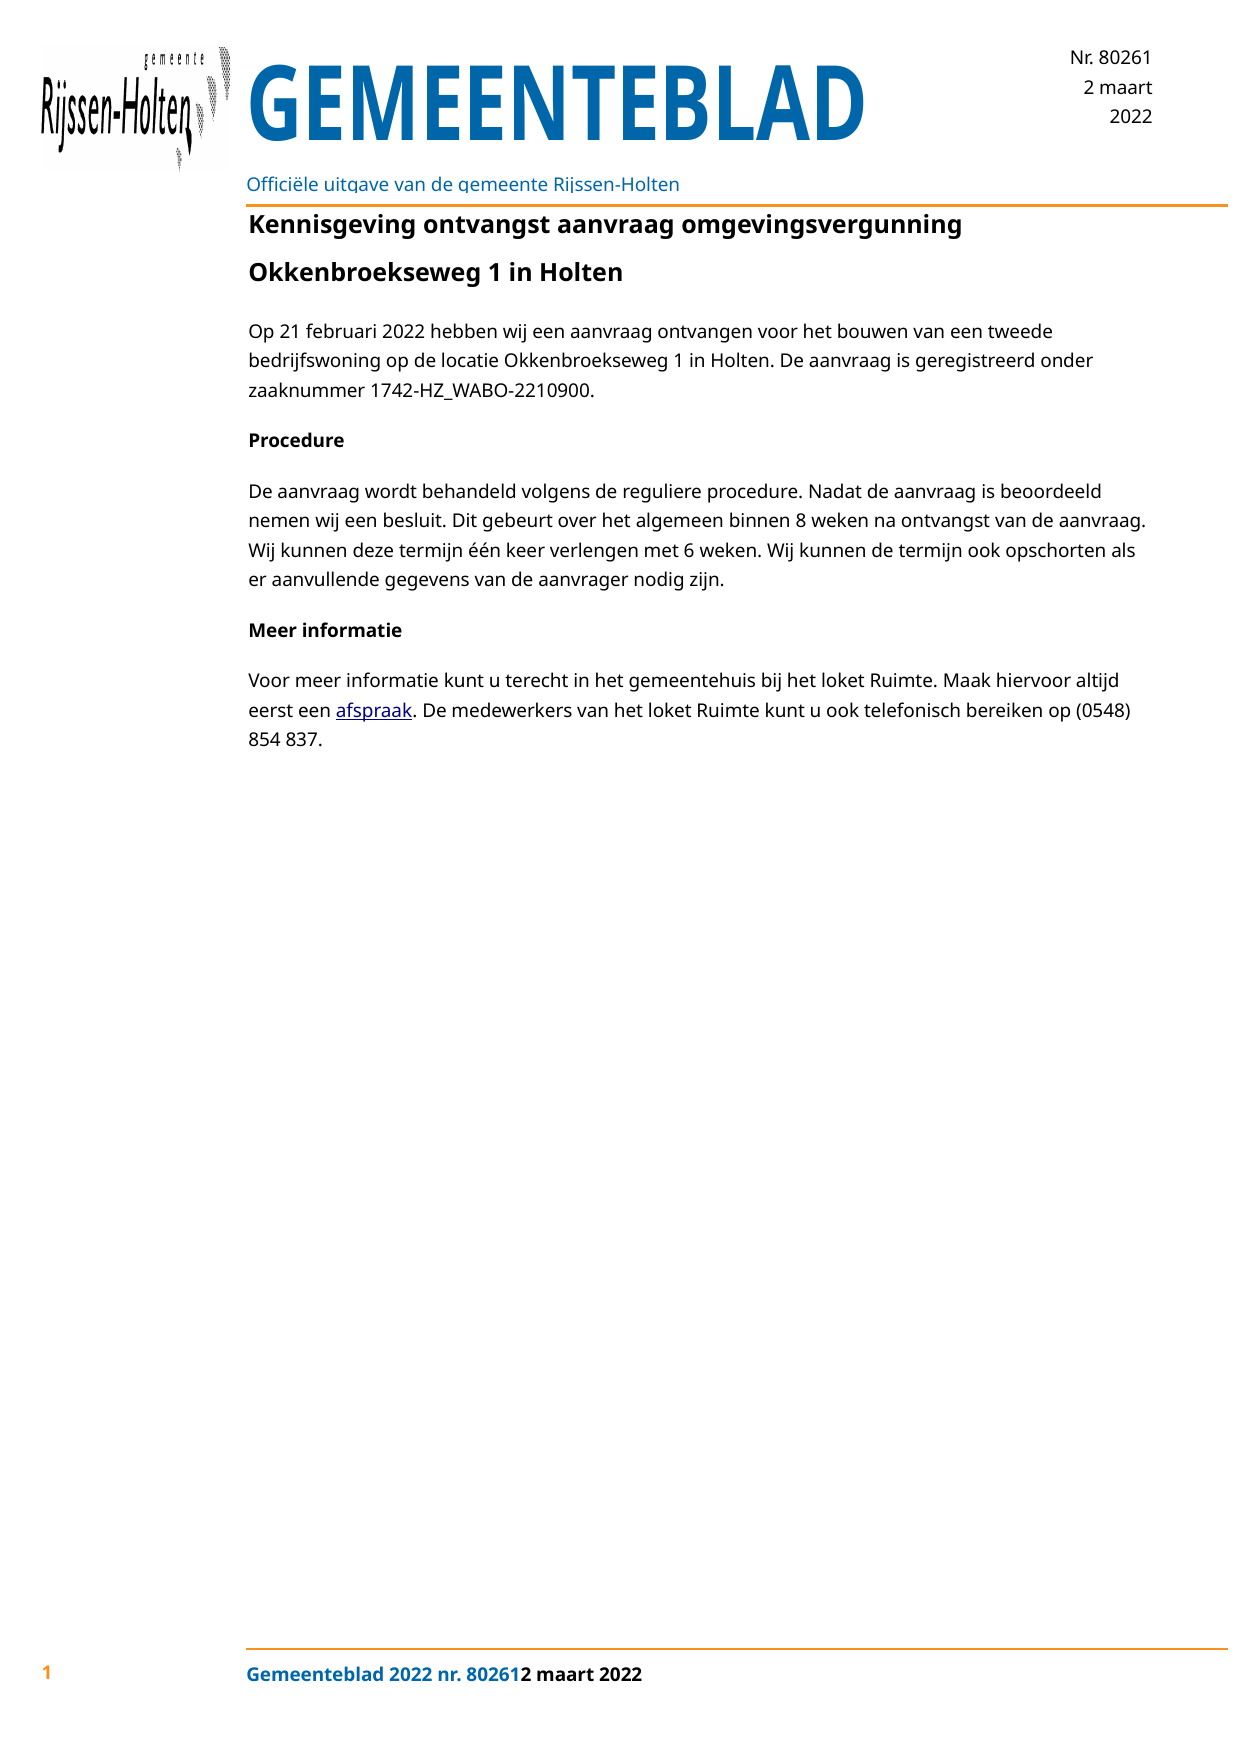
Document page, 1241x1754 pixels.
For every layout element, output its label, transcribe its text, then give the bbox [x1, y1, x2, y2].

text Meer informatie [248, 617, 1152, 643]
text De aanvraag wordt behandeld volgens de reguliere procedure. Nadat de aanvraag is beoordeeld nemen wij een besluit. Dit gebeurt over het algemeen binnen 8 weken na ontvangst van de aanvraag. Wij kunnen deze termijn één keer verlengen met 6 weken. Wij kunnen de termijn ook opschorten als er aanvullende gegevens van de aanvrager nodig zijn. [248, 478, 1152, 592]
picture [41, 47, 231, 172]
text Op 21 februari 2022 hebben wij een aanvraag ontvangen voor het bouwen van een tweede bedrijfswoning op de locatie Okkenbroekseweg 1 in Holten. De aanvraag is geregistreerd onder zaaknummer 1742-HZ_WABO-2210900. [248, 318, 1152, 403]
text Voor meer informatie kunt u terecht in het gemeentehuis bij het loket Ruimte. Maak hiervoor altijd eerst een afspraak. De medewerkers van het loket Ruimte kunt u ook telefonisch bereiken op (0548) 854 837. [248, 667, 1152, 752]
text Procedure [248, 427, 1152, 453]
text Kennisgeving ontvangst aanvraag omgevingsvergunning Okkenbroekseweg 1 in Holten [248, 207, 1152, 288]
